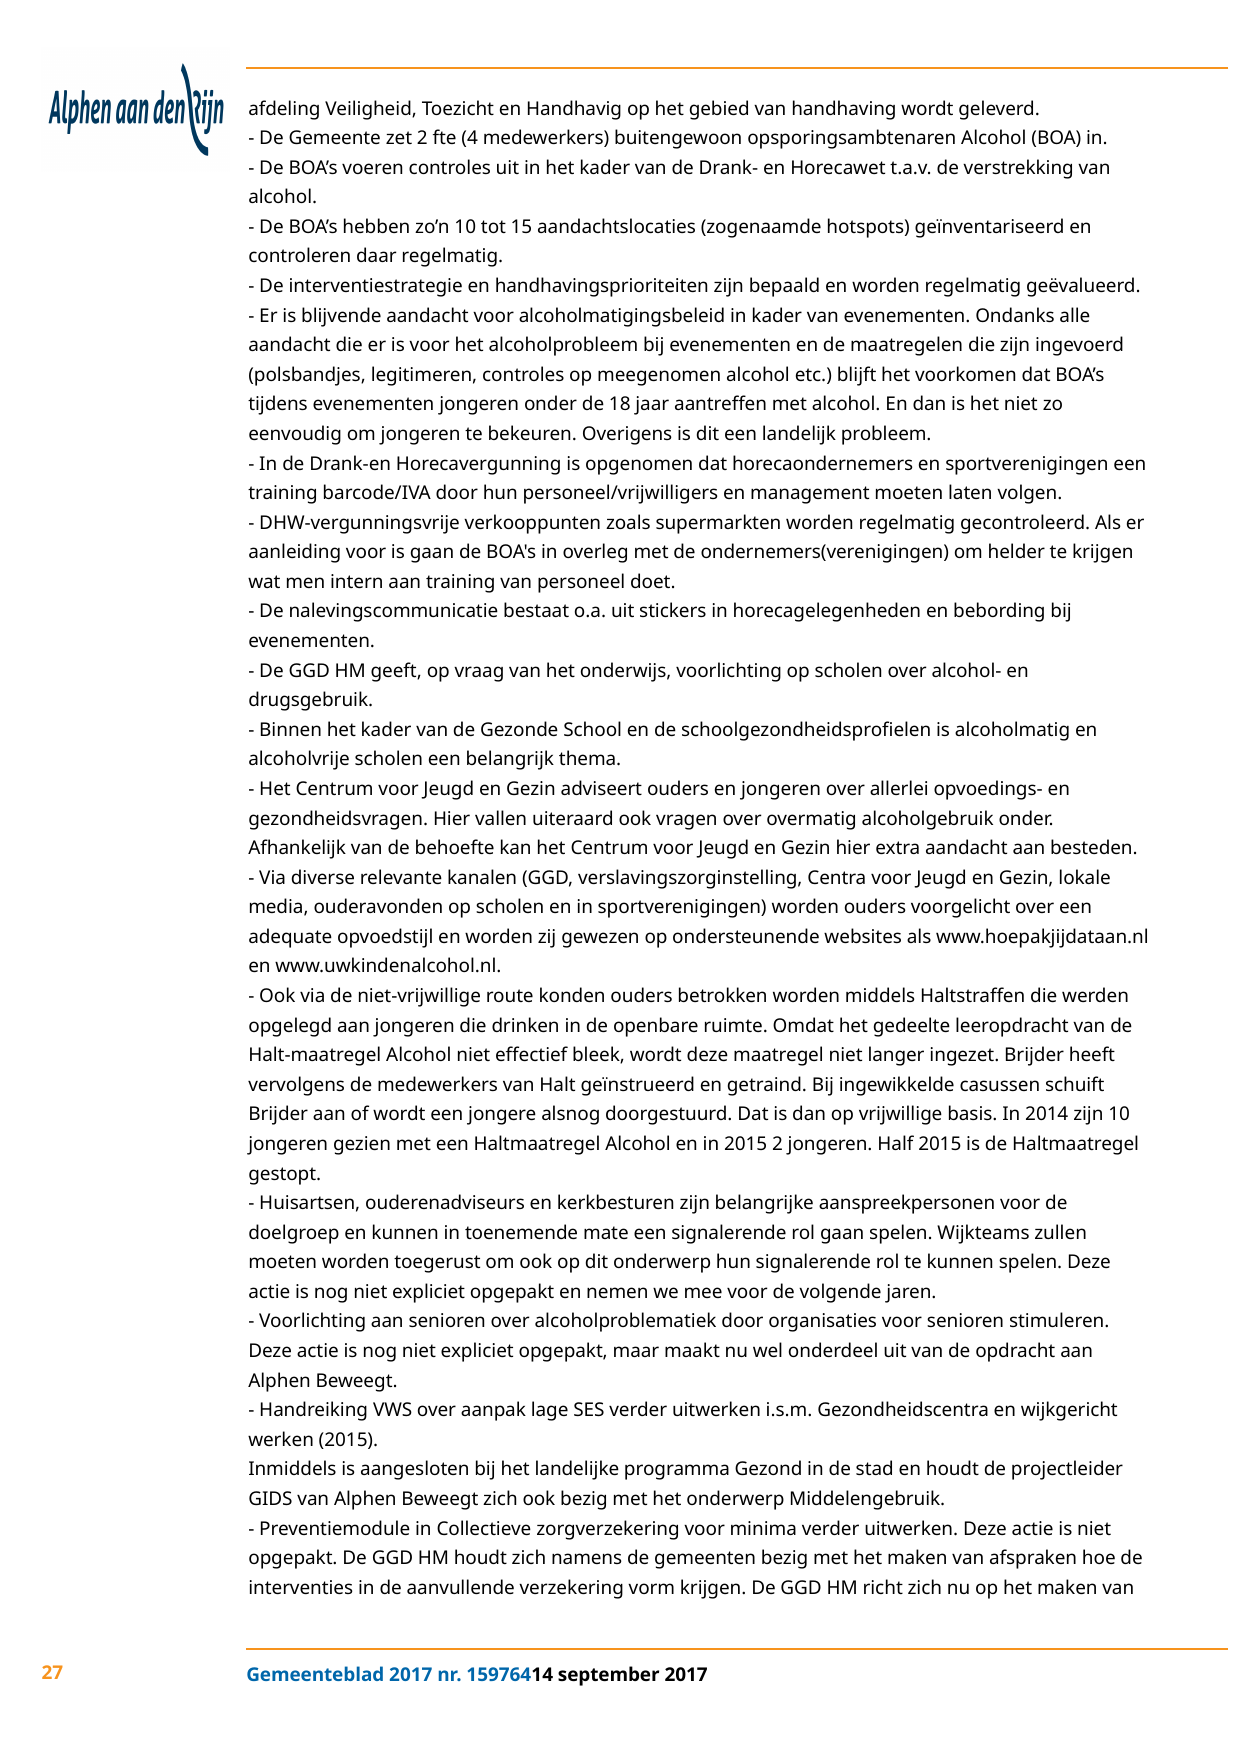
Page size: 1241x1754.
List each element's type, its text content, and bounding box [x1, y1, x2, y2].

text - Het Centrum voor Jeugd en Gezin adviseert ouders en jongeren over allerlei opvoedings- en gezondheidsvragen. Hier vallen uiteraard ook vragen over overmatig alcoholgebruik onder. Afhankelijk van de behoefte kan het Centrum voor Jeugd en Gezin hier extra aandacht aan besteden. [248, 775, 1152, 860]
text - Ook via de niet-vrijwillige route konden ouders betrokken worden middels Haltstraffen die werden opgelegd aan jongeren die drinken in de openbare ruimte. Omdat het gedeelte leeropdracht van de Halt-maatregel Alcohol niet effectief bleek, wordt deze maatregel niet langer ingezet. Brijder heeft vervolgens de medewerkers van Halt geïnstrueerd en getraind. Bij ingewikkelde casussen schuift Brijder aan of wordt een jongere alsnog doorgestuurd. Dat is dan op vrijwillige basis. In 2014 zijn 10 jongeren gezien met een Haltmaatregel Alcohol en in 2015 2 jongeren. Half 2015 is de Haltmaatregel gestopt. [248, 982, 1152, 1186]
text - Er is blijvende aandacht voor alcoholmatigingsbeleid in kader van evenementen. Ondanks alle aandacht die er is voor het alcoholprobleem bij evenementen en de maatregelen die zijn ingevoerd (polsbandjes, legitimeren, controles op meegenomen alcohol etc.) blijft het voorkomen dat BOA’s tijdens evenementen jongeren onder de 18 jaar aantreffen met alcohol. En dan is het niet zo eenvoudig om jongeren te bekeuren. Overigens is dit een landelijk probleem. [248, 302, 1152, 446]
picture [41, 47, 231, 172]
text - Voorlichting aan senioren over alcoholproblematiek door organisaties voor senioren stimuleren. Deze actie is nog niet expliciet opgepakt, maar maakt nu wel onderdeel uit van de opdracht aan Alphen Beweegt. [248, 1308, 1152, 1393]
text - De GGD HM geeft, op vraag van het onderwijs, voorlichting op scholen over alcohol- en drugsgebruik. [248, 657, 1152, 712]
text - Via diverse relevante kanalen (GGD, verslavingszorginstelling, Centra voor Jeugd en Gezin, lokale media, ouderavonden op scholen en in sportverenigingen) worden ouders voorgelicht over een adequate opvoedstijl en worden zij gewezen op ondersteunende websites als www.hoepakjijdataan.nl en www.uwkindenalcohol.nl. [248, 864, 1152, 978]
text - De interventiestrategie en handhavingsprioriteiten zijn bepaald en worden regelmatig geëvalueerd. [248, 272, 1152, 298]
text afdeling Veiligheid, Toezicht en Handhavig op het gebied van handhaving wordt geleverd. [248, 95, 1152, 121]
text - Preventiemodule in Collectieve zorgverzekering voor minima verder uitwerken. Deze actie is niet opgepakt. De GGD HM houdt zich namens de gemeenten bezig met het maken van afspraken hoe de interventies in de aanvullende verzekering vorm krijgen. De GGD HM richt zich nu op het maken van [248, 1515, 1152, 1600]
text - De BOA’s hebben zo’n 10 tot 15 aandachtslocaties (zogenaamde hotspots) geïnventariseerd en controleren daar regelmatig. [248, 213, 1152, 268]
text - Binnen het kader van de Gezonde School en de schoolgezondheidsprofielen is alcoholmatig en alcoholvrije scholen een belangrijk thema. [248, 716, 1152, 771]
text - In de Drank-en Horecavergunning is opgenomen dat horecaondernemers en sportverenigingen een training barcode/IVA door hun personeel/vrijwilligers en management moeten laten volgen. [248, 450, 1152, 505]
text - De Gemeente zet 2 fte (4 medewerkers) buitengewoon opsporingsambtenaren Alcohol (BOA) in. [248, 124, 1152, 150]
text - De BOA’s voeren controles uit in het kader van de Drank- en Horecawet t.a.v. de verstrekking van alcohol. [248, 154, 1152, 209]
text - Huisartsen, ouderenadviseurs en kerkbesturen zijn belangrijke aanspreekpersonen voor de doelgroep en kunnen in toenemende mate een signalerende rol gaan spelen. Wijkteams zullen moeten worden toegerust om ook op dit onderwerp hun signalerende rol te kunnen spelen. Deze actie is nog niet expliciet opgepakt en nemen we mee voor de volgende jaren. [248, 1189, 1152, 1304]
text - DHW-vergunningsvrije verkooppunten zoals supermarkten worden regelmatig gecontroleerd. Als er aanleiding voor is gaan de BOA's in overleg met de ondernemers(verenigingen) om helder te krijgen wat men intern aan training van personeel doet. [248, 509, 1152, 594]
text - De nalevingscommunicatie bestaat o.a. uit stickers in horecagelegenheden en bebording bij evenementen. [248, 598, 1152, 653]
text - Handreiking VWS over aanpak lage SES verder uitwerken i.s.m. Gezondheidscentra en wijkgericht werken (2015). [248, 1396, 1152, 1452]
text Inmiddels is aangesloten bij het landelijke programma Gezond in de stad en houdt de projectleider GIDS van Alphen Beweegt zich ook bezig met het onderwerp Middelengebruik. [248, 1456, 1152, 1511]
